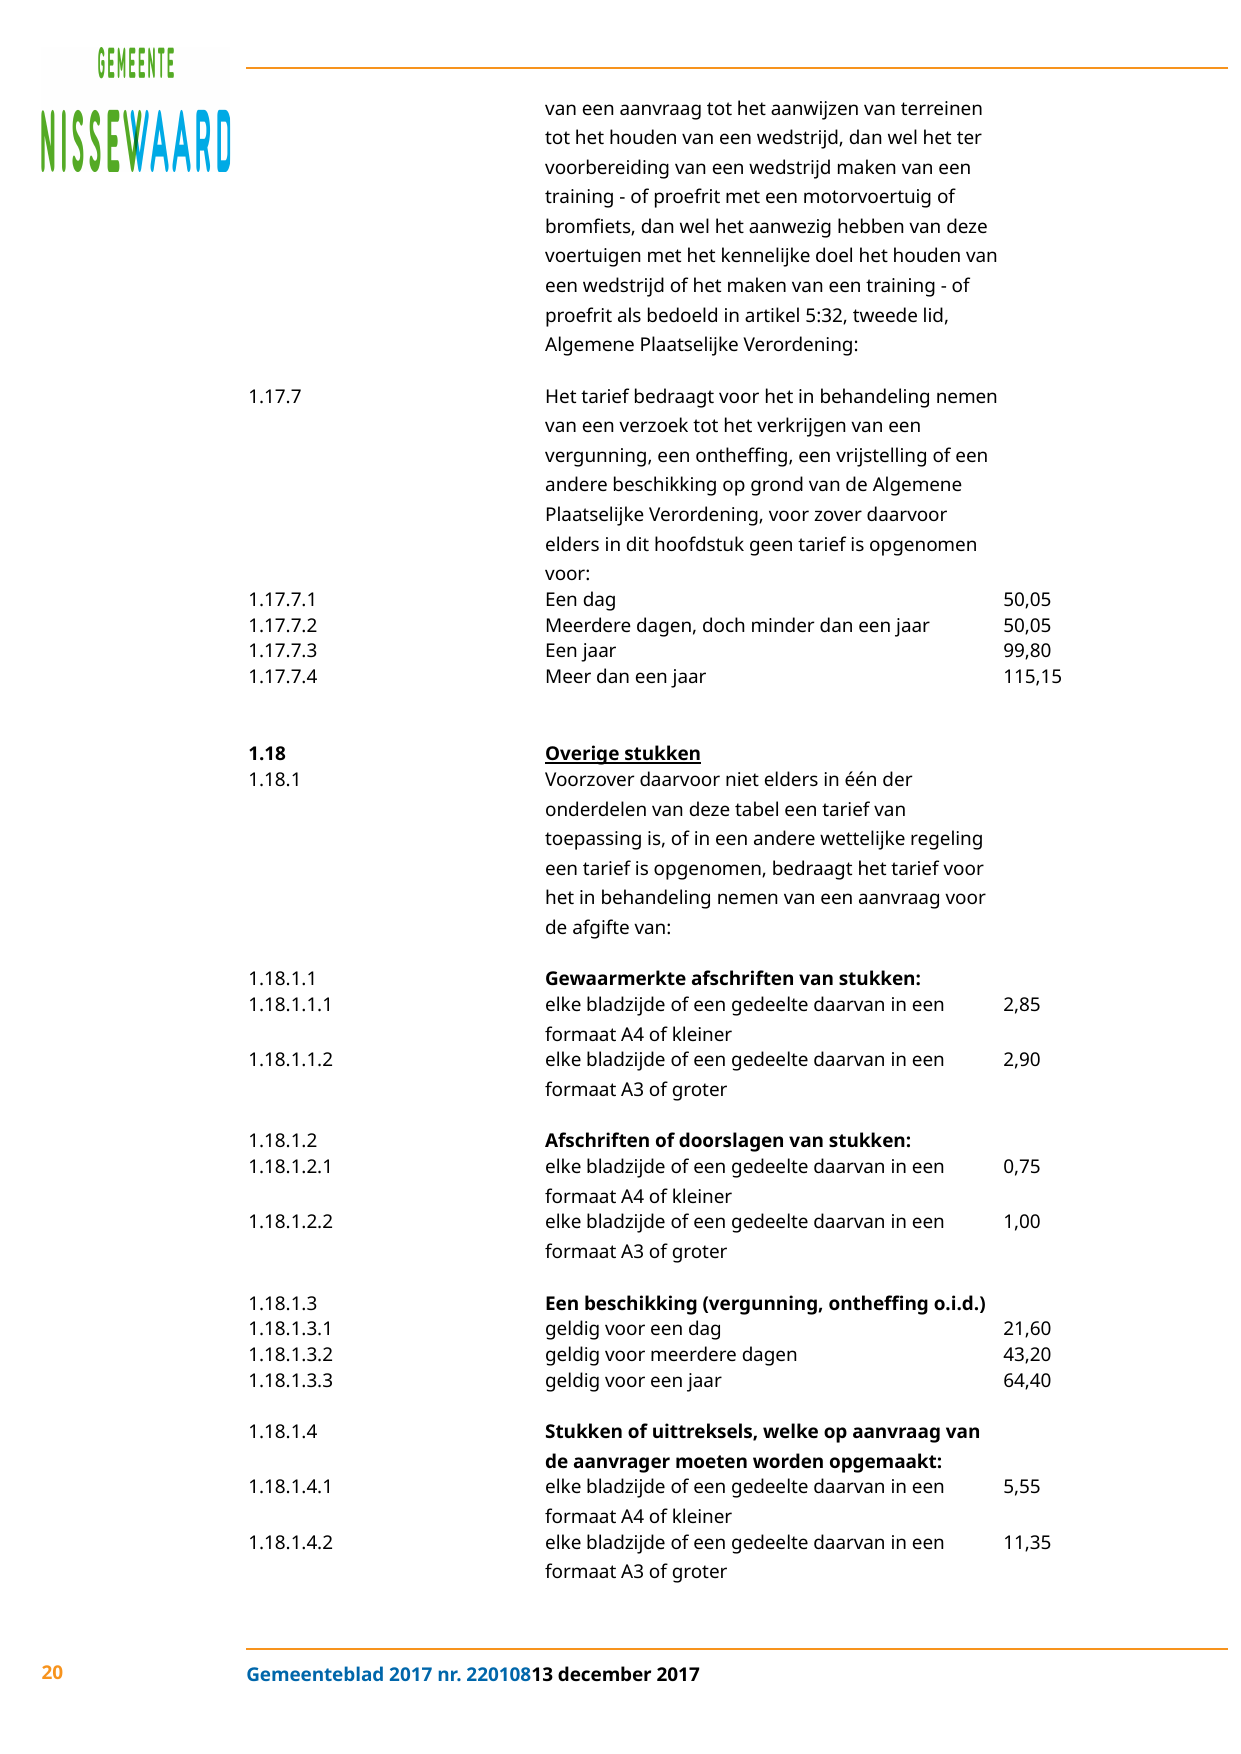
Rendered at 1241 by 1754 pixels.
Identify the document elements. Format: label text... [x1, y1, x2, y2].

picture [176, 157, 187, 172]
table_cell [396, 689, 545, 715]
table_cell [396, 1128, 545, 1153]
table_cell [1003, 1393, 1152, 1418]
table_cell [248, 1102, 396, 1128]
table_cell 1.17.7.3 [248, 638, 396, 663]
table_cell [396, 1047, 545, 1102]
table_cell Afschriften of doorslagen van stukken: [545, 1128, 1003, 1153]
table_cell [1003, 1264, 1152, 1290]
table_cell 1.18.1.4 [248, 1419, 396, 1474]
table_cell elke bladzijde of een gedeelte daarvan in een formaat A3 of groter [545, 1047, 1003, 1102]
table_cell [1003, 357, 1152, 383]
table_cell [1003, 940, 1152, 966]
table_cell [545, 689, 1003, 715]
table_cell [1003, 741, 1152, 766]
table_cell [396, 940, 545, 966]
table_cell [248, 1584, 396, 1610]
table_cell [1003, 689, 1152, 715]
table_cell 43,20 [1003, 1341, 1152, 1367]
table_cell Een dag [545, 586, 1003, 612]
table_cell Een beschikking (vergunning, ontheffing o.i.d.) [545, 1290, 1003, 1316]
table_cell [396, 1419, 545, 1474]
table_cell [396, 1341, 545, 1367]
table_cell 5,55 [1003, 1474, 1152, 1529]
table_cell [248, 95, 396, 357]
table_cell 21,60 [1003, 1316, 1152, 1341]
table_cell [1003, 1584, 1152, 1610]
table_cell [1003, 383, 1152, 586]
table_cell [396, 95, 545, 357]
table_cell elke bladzijde of een gedeelte daarvan in een formaat A4 of kleiner [545, 1154, 1003, 1209]
table_cell [545, 1584, 1003, 1610]
table_cell [396, 663, 545, 689]
table_cell 50,05 [1003, 586, 1152, 612]
table_cell 1.18.1.1.2 [248, 1047, 396, 1102]
table_cell [396, 1209, 545, 1264]
table_cell [396, 638, 545, 663]
table_cell [545, 357, 1003, 383]
table_cell [396, 741, 545, 766]
table_cell [396, 1474, 545, 1529]
table_cell 2,85 [1003, 991, 1152, 1047]
table_cell [545, 1102, 1003, 1128]
table_cell 1.18.1.3.3 [248, 1367, 396, 1393]
table_cell [396, 1290, 545, 1316]
picture [154, 157, 165, 172]
table_cell 1.18.1.4.1 [248, 1474, 396, 1529]
table_cell Meer dan een jaar [545, 663, 1003, 689]
table_cell geldig voor een jaar [545, 1367, 1003, 1393]
table_cell Stukken of uittreksels, welke op aanvraag van de aanvrager moeten worden opgemaakt: [545, 1419, 1003, 1474]
table_cell [545, 940, 1003, 966]
table_cell 115,15 [1003, 663, 1152, 689]
table_cell 1.17.7 [248, 383, 396, 586]
table_cell [396, 1367, 545, 1393]
table_cell [396, 383, 545, 586]
table_cell Meerdere dagen, doch minder dan een jaar [545, 612, 1003, 638]
table_cell 1.18.1.2.2 [248, 1209, 396, 1264]
table_cell 1.18.1.3 [248, 1290, 396, 1316]
table_cell [396, 991, 545, 1047]
picture [201, 122, 206, 138]
table_cell [545, 1393, 1003, 1418]
table_cell [248, 1393, 396, 1418]
table_cell 1.18.1.4.2 [248, 1529, 396, 1584]
table_cell [545, 715, 1003, 741]
picture [41, 47, 231, 172]
table_cell 1.18.1.3.2 [248, 1341, 396, 1367]
table_cell [1003, 1290, 1152, 1316]
table_cell [396, 1529, 545, 1584]
table_cell elke bladzijde of een gedeelte daarvan in een formaat A4 of kleiner [545, 991, 1003, 1047]
table_cell geldig voor meerdere dagen [545, 1341, 1003, 1367]
table_cell 50,05 [1003, 612, 1152, 638]
table_cell 1.17.7.4 [248, 663, 396, 689]
table_cell 11,35 [1003, 1529, 1152, 1584]
table_cell [396, 1393, 545, 1418]
table_cell [1003, 1419, 1152, 1474]
table_cell [396, 715, 545, 741]
table_cell [396, 1264, 545, 1290]
table_cell 1.18.1.3.1 [248, 1316, 396, 1341]
table_cell van een aanvraag tot het aanwijzen van terreinen tot het houden van een wedstrijd, dan wel het ter voorbereiding van een wedstrijd maken van een training - of proefrit met een motorvoertuig of bromfiets, dan wel het aanwezig hebben van deze voertuigen met het kennelijke doel het houden van een wedstrijd of het maken van een training - of proefrit als bedoeld in artikel 5:32, tweede lid, Algemene Plaatselijke Verordening: [545, 95, 1003, 357]
table_cell [248, 940, 396, 966]
table_cell 1.18.1.2 [248, 1128, 396, 1153]
table_cell Gewaarmerkte afschriften van stukken: [545, 966, 1003, 991]
table_cell [396, 612, 545, 638]
table_cell 1.17.7.1 [248, 586, 396, 612]
table_cell [396, 586, 545, 612]
table_cell [396, 1154, 545, 1209]
table_cell [545, 1264, 1003, 1290]
table_cell 1.18.1.1 [248, 966, 396, 991]
table_cell 2,90 [1003, 1047, 1152, 1102]
picture [200, 151, 206, 172]
table_cell [1003, 766, 1152, 940]
table_cell 99,80 [1003, 638, 1152, 663]
table_cell [396, 1316, 545, 1341]
table_cell [1003, 1102, 1152, 1128]
table_cell [248, 1264, 396, 1290]
table_cell 64,40 [1003, 1367, 1152, 1393]
table_cell [248, 357, 396, 383]
table_cell elke bladzijde of een gedeelte daarvan in een formaat A3 of groter [545, 1529, 1003, 1584]
table_cell [1003, 966, 1152, 991]
table_cell elke bladzijde of een gedeelte daarvan in een formaat A4 of kleiner [545, 1474, 1003, 1529]
table_cell 1.18.1.1.1 [248, 991, 396, 1047]
table_cell geldig voor een dag [545, 1316, 1003, 1341]
table_cell [396, 966, 545, 991]
table_cell elke bladzijde of een gedeelte daarvan in een formaat A3 of groter [545, 1209, 1003, 1264]
table_cell [1003, 715, 1152, 741]
picture [222, 122, 227, 160]
table_cell Overige stukken [545, 741, 1003, 766]
table_cell 0,75 [1003, 1154, 1152, 1209]
table_cell [1003, 1128, 1152, 1153]
table_cell [1003, 95, 1152, 357]
table_cell [396, 357, 545, 383]
table_cell Het tarief bedraagt voor het in behandeling nemen van een verzoek tot het verkrijgen van een vergunning, een ontheffing, een vrijstelling of een andere beschikking op grond van de Algemene Plaatselijke Verordening, voor zover daarvoor elders in dit hoofdstuk geen tarief is opgenomen voor: [545, 383, 1003, 586]
table_cell [396, 1102, 545, 1128]
table_cell [396, 766, 545, 940]
table_cell 1.18 [248, 741, 396, 766]
table_cell 1,00 [1003, 1209, 1152, 1264]
table_cell 1.18.1 [248, 766, 396, 940]
table_cell 1.18.1.2.1 [248, 1154, 396, 1209]
table_cell 1.17.7.2 [248, 612, 396, 638]
table_cell [248, 689, 396, 715]
table_cell Een jaar [545, 638, 1003, 663]
table_cell Voorzover daarvoor niet elders in één der onderdelen van deze tabel een tarief van toepassing is, of in een andere wettelijke regeling een tarief is opgenomen, bedraagt het tarief voor het in behandeling nemen van een aanvraag voor de afgifte van: [545, 766, 1003, 940]
table_cell [396, 1584, 545, 1610]
table_cell [248, 715, 396, 741]
